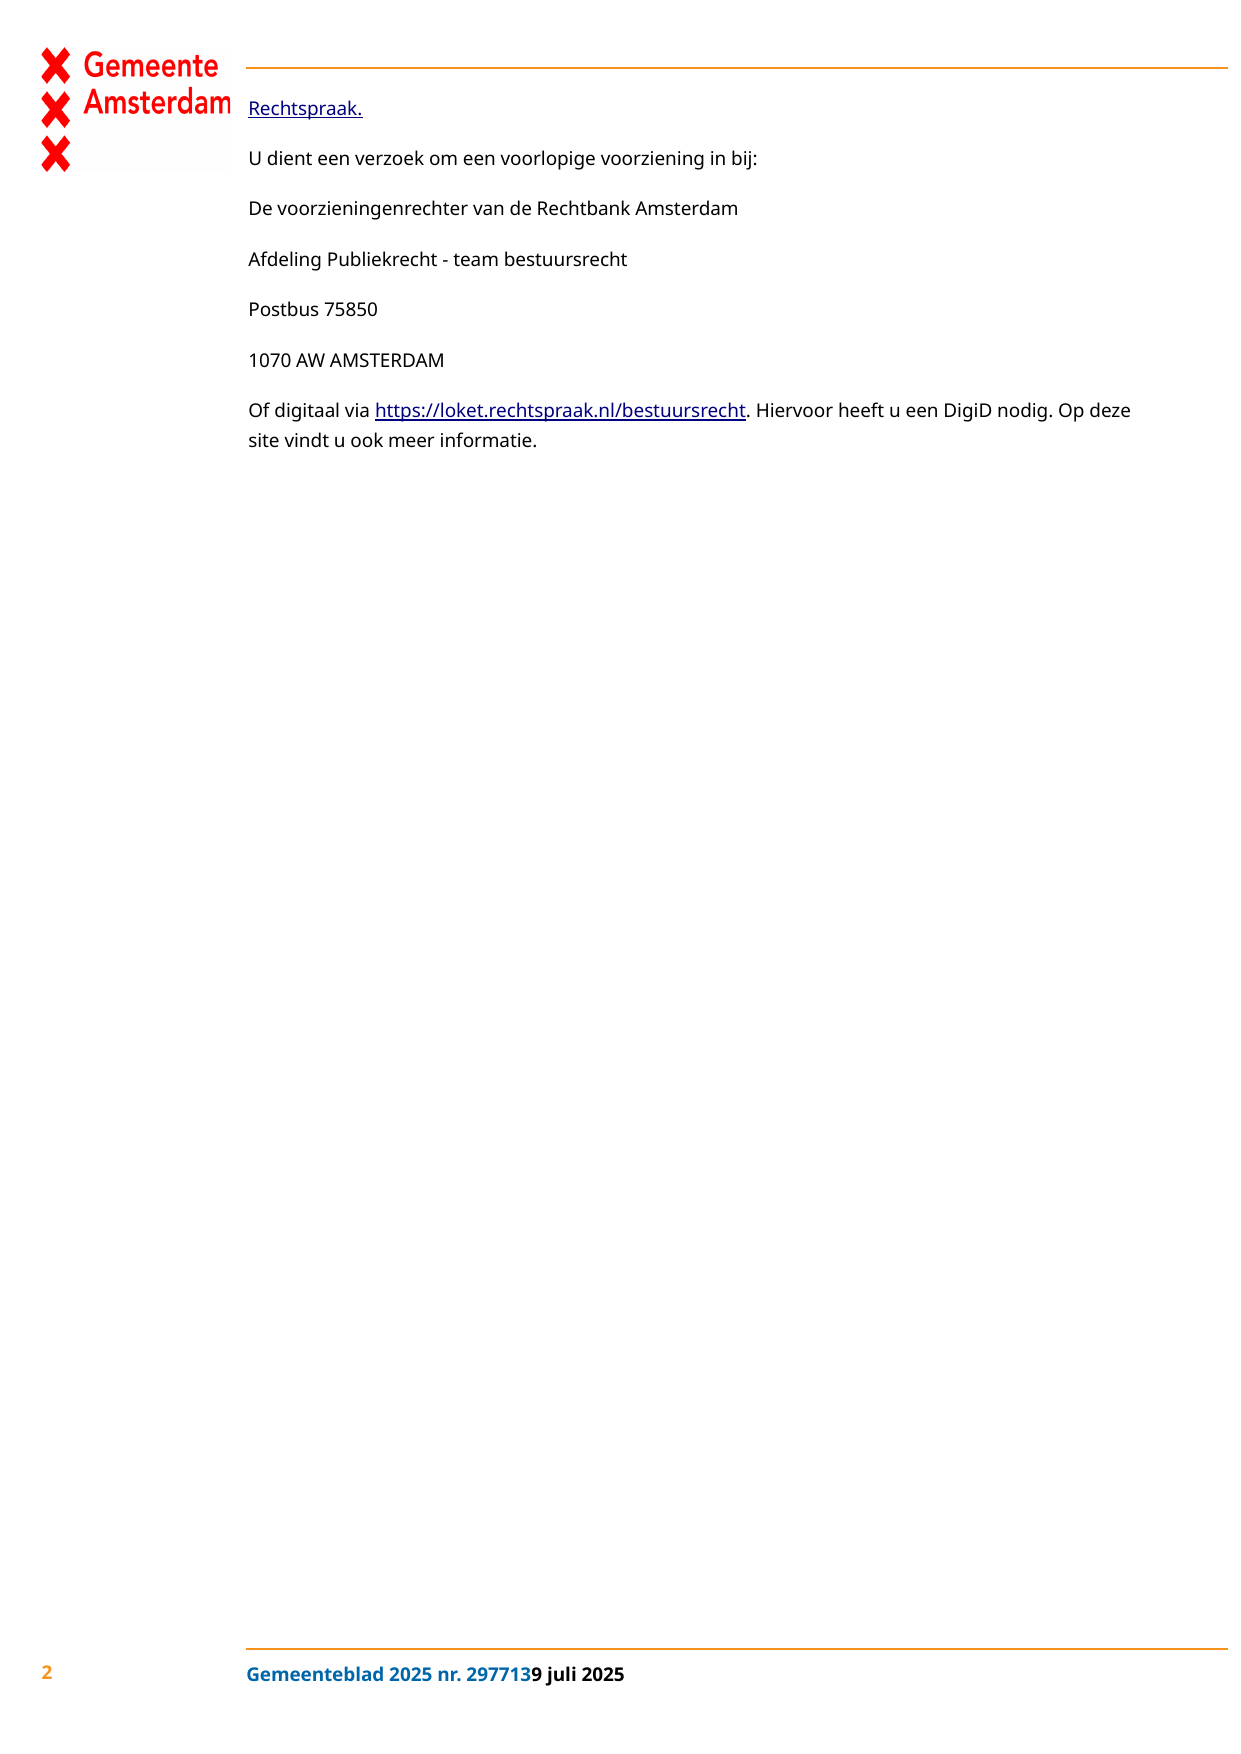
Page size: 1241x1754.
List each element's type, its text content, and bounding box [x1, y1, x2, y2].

text Rechtspraak. [248, 95, 1152, 121]
text 1070 AW AMSTERDAM [248, 347, 1152, 373]
text U dient een verzoek om een voorlopige voorziening in bij: [248, 145, 1152, 171]
picture [41, 47, 231, 172]
text Postbus 75850 [248, 296, 1152, 322]
text Of digitaal via https://loket.rechtspraak.nl/bestuursrecht. Hiervoor heeft u een DigiD nodig. Op deze site vindt u ook meer informatie. [248, 397, 1152, 453]
text Afdeling Publiekrecht - team bestuursrecht [248, 246, 1152, 272]
text De voorzieningenrechter van de Rechtbank Amsterdam [248, 196, 1152, 221]
